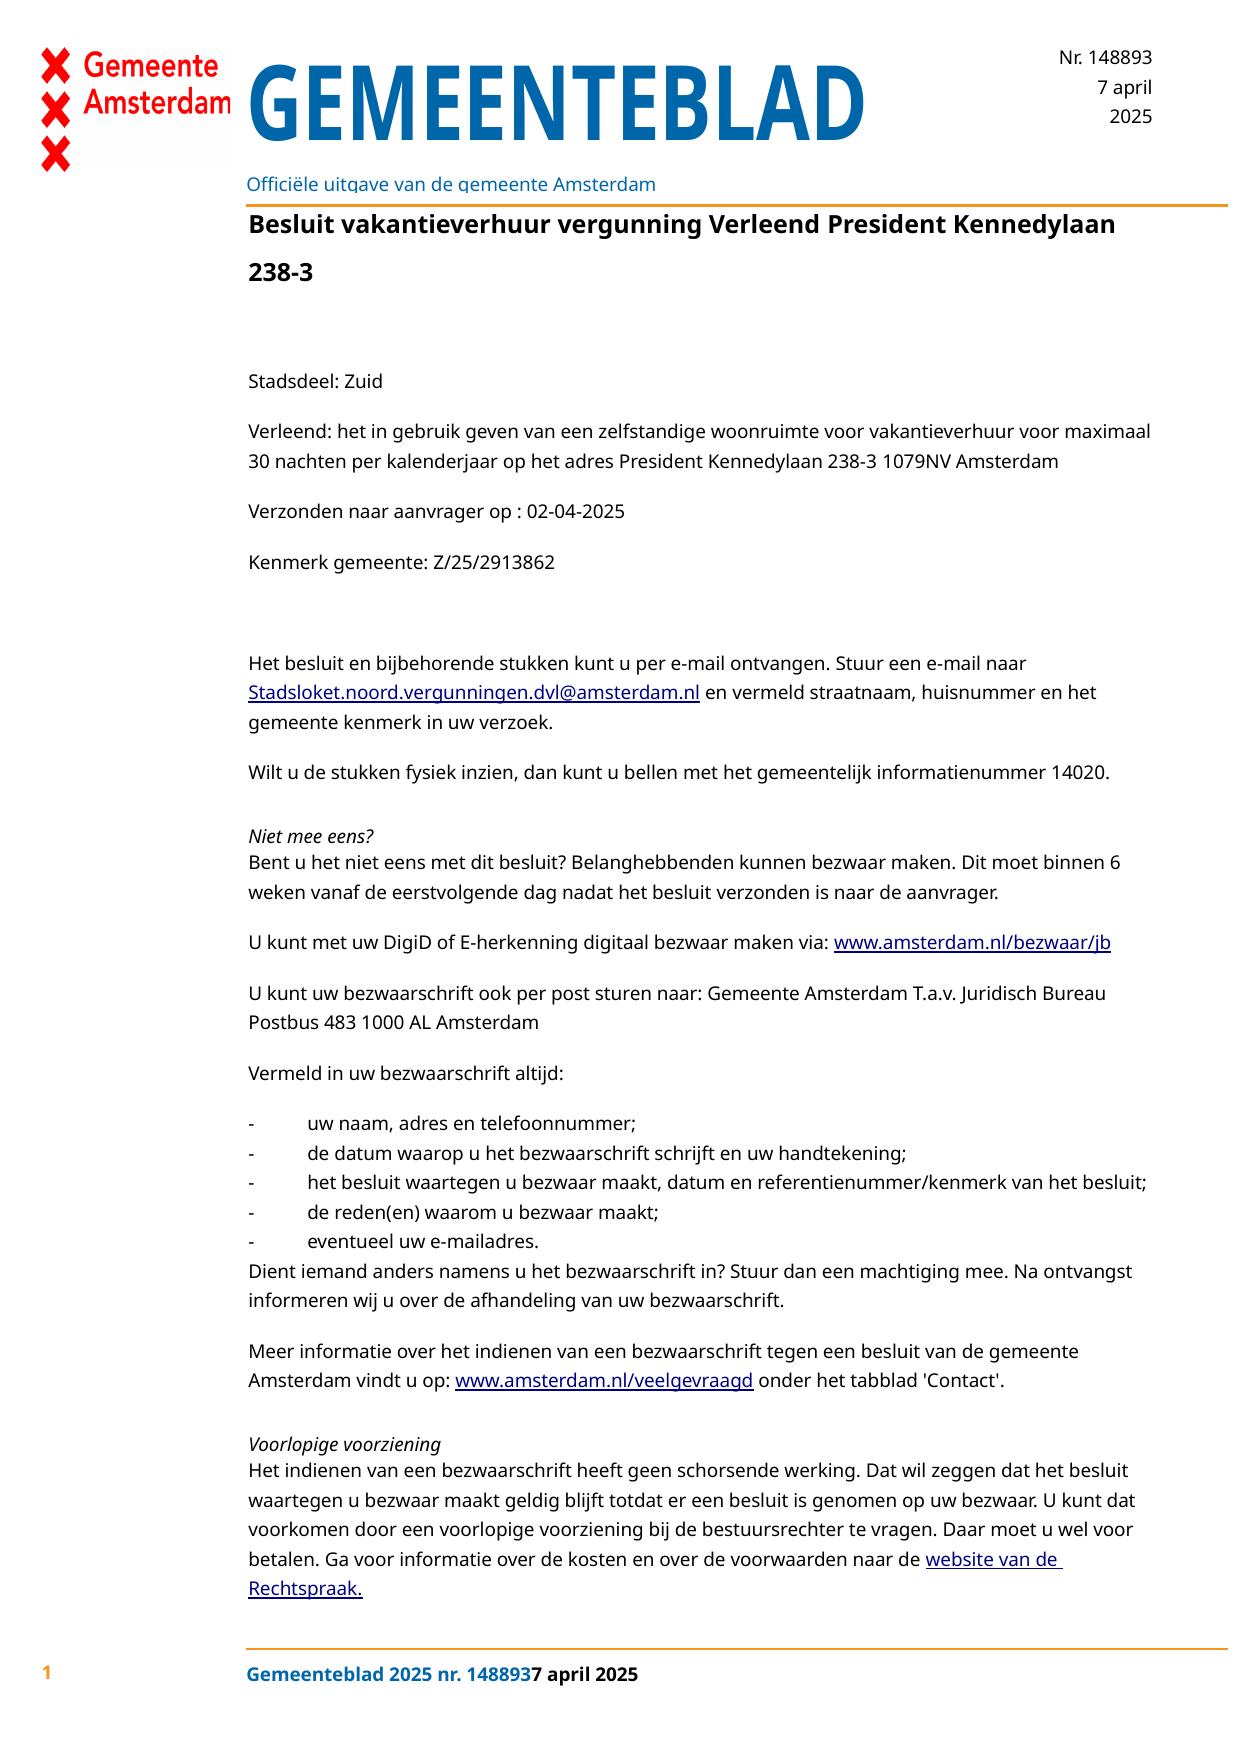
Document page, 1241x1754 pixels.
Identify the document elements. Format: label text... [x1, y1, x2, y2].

list uw naam, adres en telefoonnummer; [248, 1110, 1152, 1136]
text Verzonden naar aanvrager op : 02-04-2025 [248, 499, 1152, 524]
list eventueel uw e-mailadres. [248, 1228, 1152, 1254]
text Dient iemand anders namens u het bezwaarschrift in? Stuur dan een machtiging mee. Na ontvangst informeren wij u over de afhandeling van uw bezwaarschrift. [248, 1258, 1152, 1313]
text Wilt u de stukken fysiek inzien, dan kunt u bellen met het gemeentelijk informatienummer 14020. [248, 759, 1152, 785]
text Niet mee eens? [248, 823, 1152, 849]
list de datum waarop u het bezwaarschrift schrijft en uw handtekening; [248, 1140, 1152, 1165]
text Meer informatie over het indienen van een bezwaarschrift tegen een besluit van de gemeente Amsterdam vindt u op: www.amsterdam.nl/veelgevraagd onder het tabblad 'Contact'. [248, 1338, 1152, 1393]
text Het indienen van een bezwaarschrift heeft geen schorsende werking. Dat wil zeggen dat het besluit waartegen u bezwaar maakt geldig blijft totdat er een besluit is genomen op uw bezwaar. U kunt dat voorkomen door een voorlopige voorziening bij de bestuursrechter te vragen. Daar moet u wel voor betalen. Ga voor informatie over de kosten en over de voorwaarden naar de website van de Rechtspraak. [248, 1457, 1152, 1601]
list de reden(en) waarom u bezwaar maakt; [248, 1199, 1152, 1224]
picture [41, 47, 231, 172]
text Stadsdeel: Zuid [248, 368, 1152, 394]
text Kenmerk gemeente: Z/25/2913862 [248, 549, 1152, 575]
text Het besluit en bijbehorende stukken kunt u per e-mail ontvangen. Stuur een e-mail naar Stadsloket.noord.vergunningen.dvl@amsterdam.nl en vermeld straatnaam, huisnummer en het gemeente kenmerk in uw verzoek. [248, 650, 1152, 735]
text U kunt met uw DigiD of E-herkenning digitaal bezwaar maken via: www.amsterdam.nl/bezwaar/jb [248, 929, 1152, 955]
text U kunt uw bezwaarschrift ook per post sturen naar: Gemeente Amsterdam T.a.v. Juridisch Bureau Postbus 483 1000 AL Amsterdam [248, 980, 1152, 1035]
text Voorlopige voorziening [248, 1432, 1152, 1457]
text Vermeld in uw bezwaarschrift altijd: [248, 1060, 1152, 1085]
text Besluit vakantieverhuur vergunning Verleend President Kennedylaan 238-3 [248, 207, 1152, 288]
text Verleend: het in gebruik geven van een zelfstandige woonruimte voor vakantieverhuur voor maximaal 30 nachten per kalenderjaar op het adres President Kennedylaan 238-3 1079NV Amsterdam [248, 419, 1152, 474]
list het besluit waartegen u bezwaar maakt, datum en referentienummer/kenmerk van het besluit; [248, 1169, 1152, 1195]
text Bent u het niet eens met dit besluit? Belanghebbenden kunnen bezwaar maken. Dit moet binnen 6 weken vanaf de eerstvolgende dag nadat het besluit verzonden is naar de aanvrager. [248, 849, 1152, 904]
